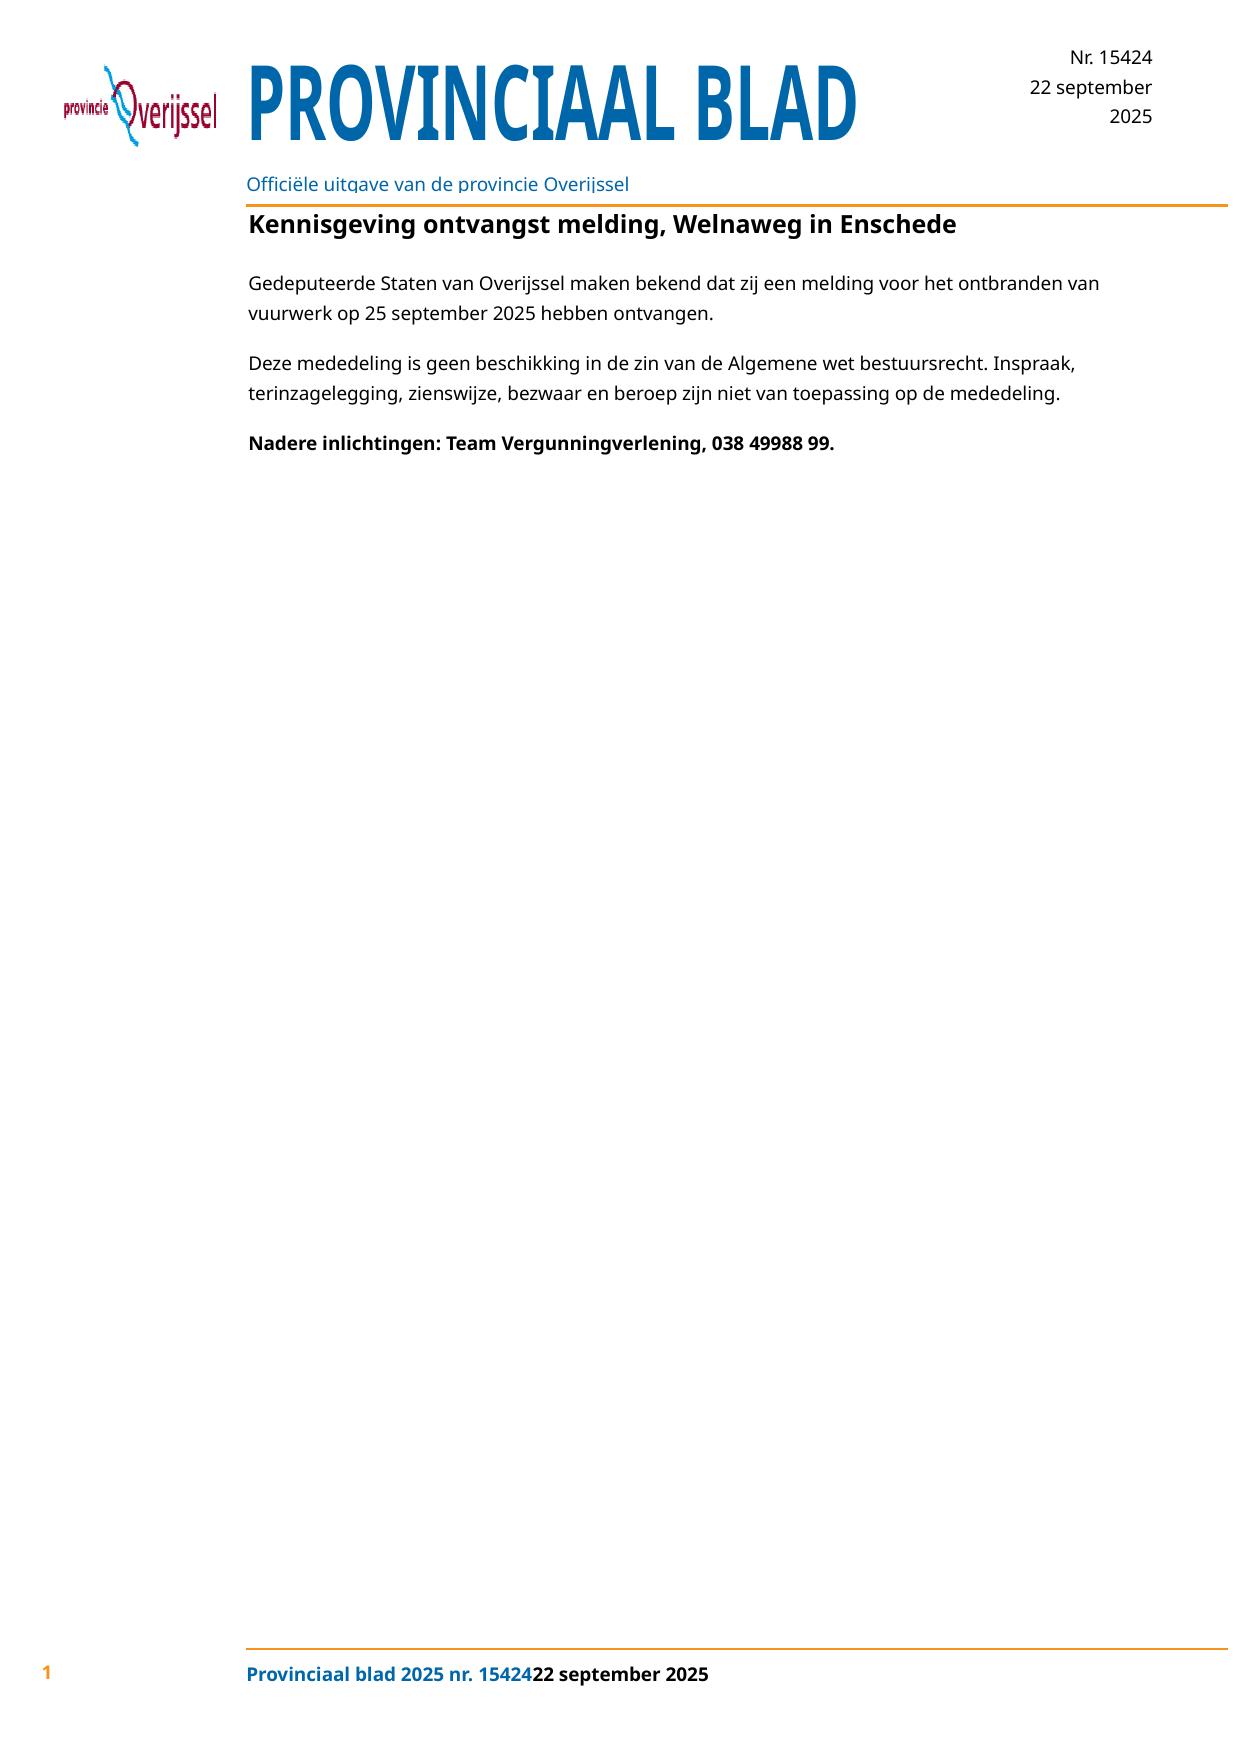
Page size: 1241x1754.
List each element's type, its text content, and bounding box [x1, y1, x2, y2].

text Kennisgeving ontvangst melding, Welnaweg in Enschede [248, 207, 1152, 241]
text Deze mededeling is geen beschikking in de zin van de Algemene wet bestuursrecht. Inspraak, terinzagelegging, zienswijze, bezwaar en beroep zijn niet van toepassing op de mededeling. [248, 350, 1152, 406]
picture [41, 47, 231, 172]
text Nadere inlichtingen: Team Vergunningverlening, 038 49988 99. [248, 430, 1152, 456]
text Gedeputeerde Staten van Overijssel maken bekend dat zij een melding voor het ontbranden van vuurwerk op 25 september 2025 hebben ontvangen. [248, 270, 1152, 326]
